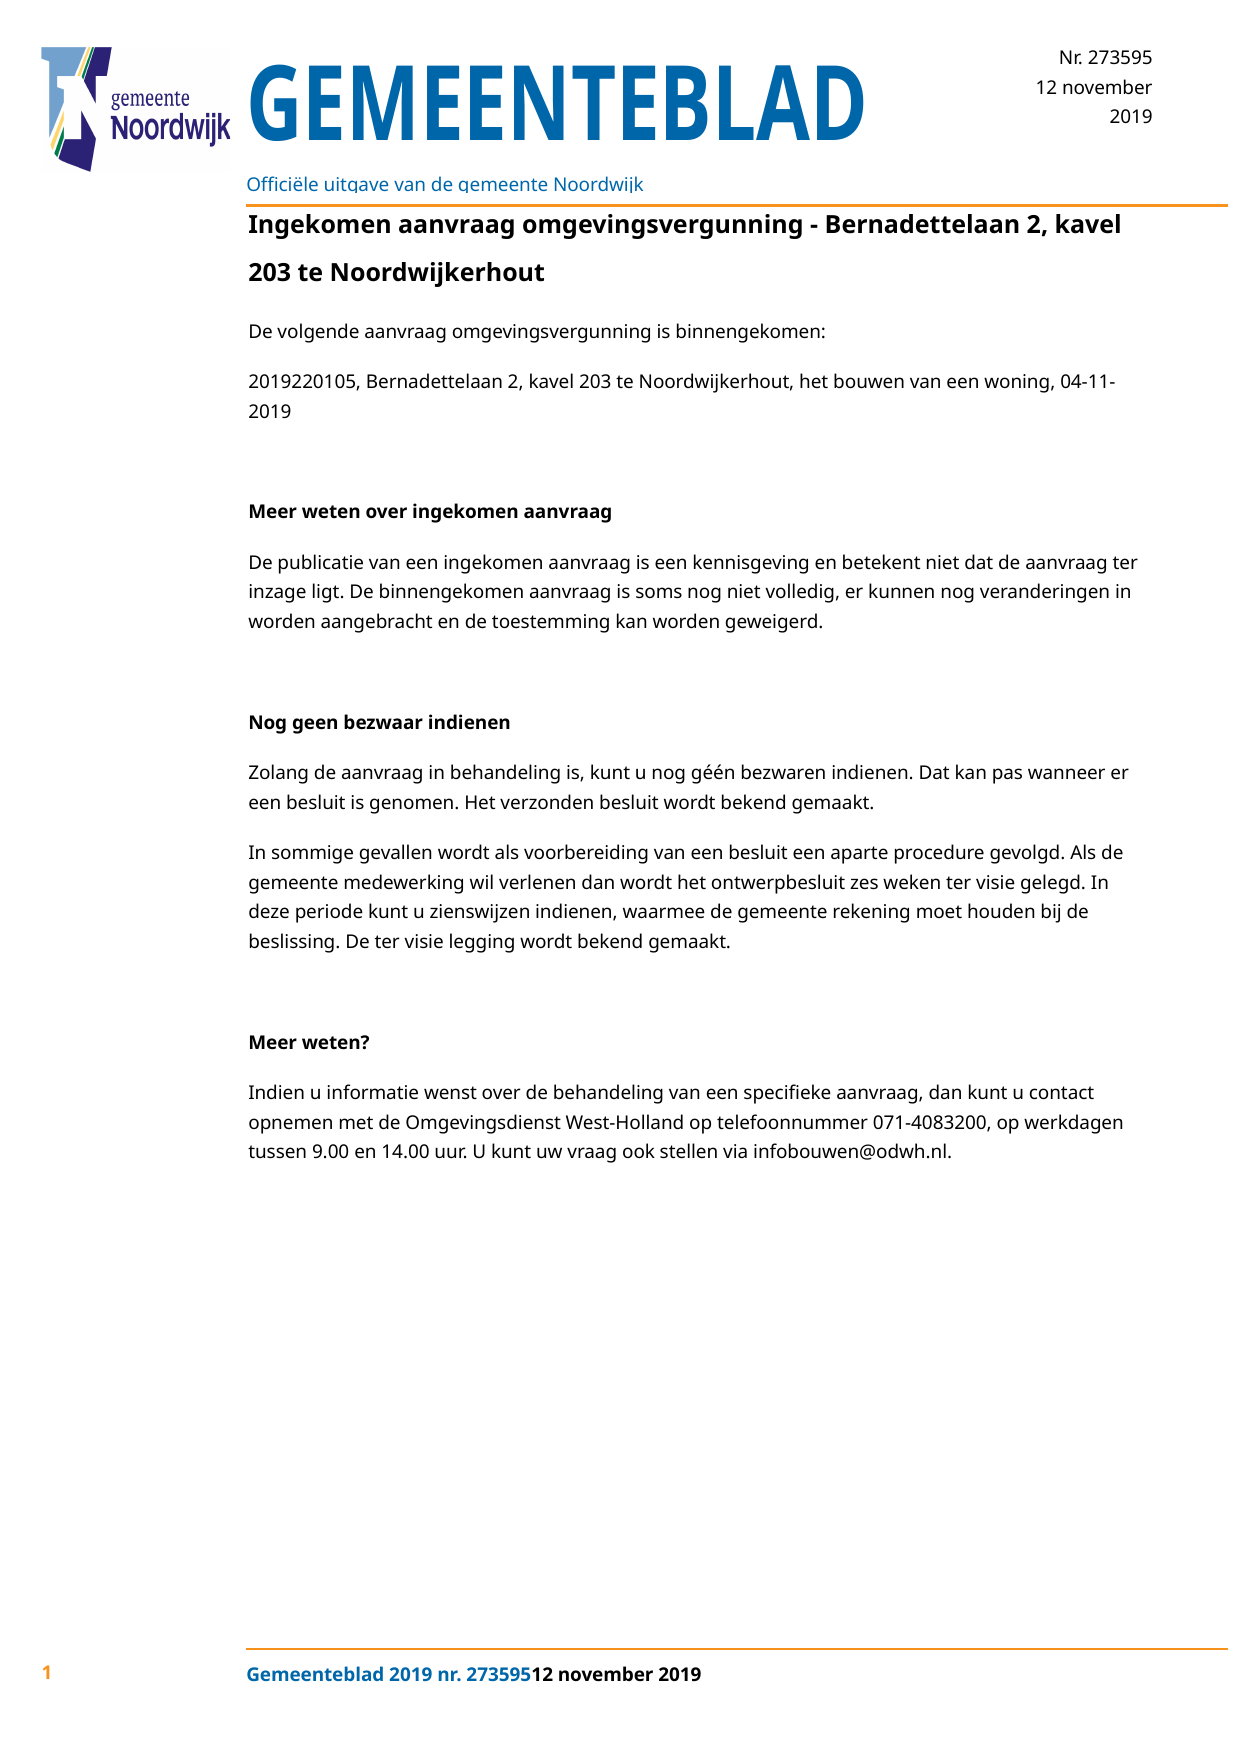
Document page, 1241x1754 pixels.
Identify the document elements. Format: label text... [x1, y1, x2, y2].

text Meer weten over ingekomen aanvraag [248, 499, 1152, 524]
text Indien u informatie wenst over de behandeling van een specifieke aanvraag, dan kunt u contact opnemen met de Omgevingsdienst West-Holland op telefoonnummer 071-4083200, op werkdagen tussen 9.00 en 14.00 uur. U kunt uw vraag ook stellen via infobouwen@odwh.nl. [248, 1079, 1152, 1164]
text Ingekomen aanvraag omgevingsvergunning - Bernadettelaan 2, kavel 203 te Noordwijkerhout [248, 207, 1152, 288]
text De volgende aanvraag omgevingsvergunning is binnengekomen: [248, 318, 1152, 344]
text Nog geen bezwaar indienen [248, 709, 1152, 735]
text In sommige gevallen wordt als voorbereiding van een besluit een aparte procedure gevolgd. Als de gemeente medewerking wil verlenen dan wordt het ontwerpbesluit zes weken ter visie gelegd. In deze periode kunt u zienswijzen indienen, waarmee de gemeente rekening moet houden bij de beslissing. De ter visie legging wordt bekend gemaakt. [248, 839, 1152, 954]
text Zolang de aanvraag in behandeling is, kunt u nog géén bezwaren indienen. Dat kan pas wanneer er een besluit is genomen. Het verzonden besluit wordt bekend gemaakt. [248, 759, 1152, 815]
picture [41, 47, 231, 172]
text 2019220105, Bernadettelaan 2, kavel 203 te Noordwijkerhout, het bouwen van een woning, 04-11-2019 [248, 368, 1152, 424]
text De publicatie van een ingekomen aanvraag is een kennisgeving en betekent niet dat de aanvraag ter inzage ligt. De binnengekomen aanvraag is soms nog niet volledig, er kunnen nog veranderingen in worden aangebracht en de toestemming kan worden geweigerd. [248, 549, 1152, 634]
text Meer weten? [248, 1029, 1152, 1055]
